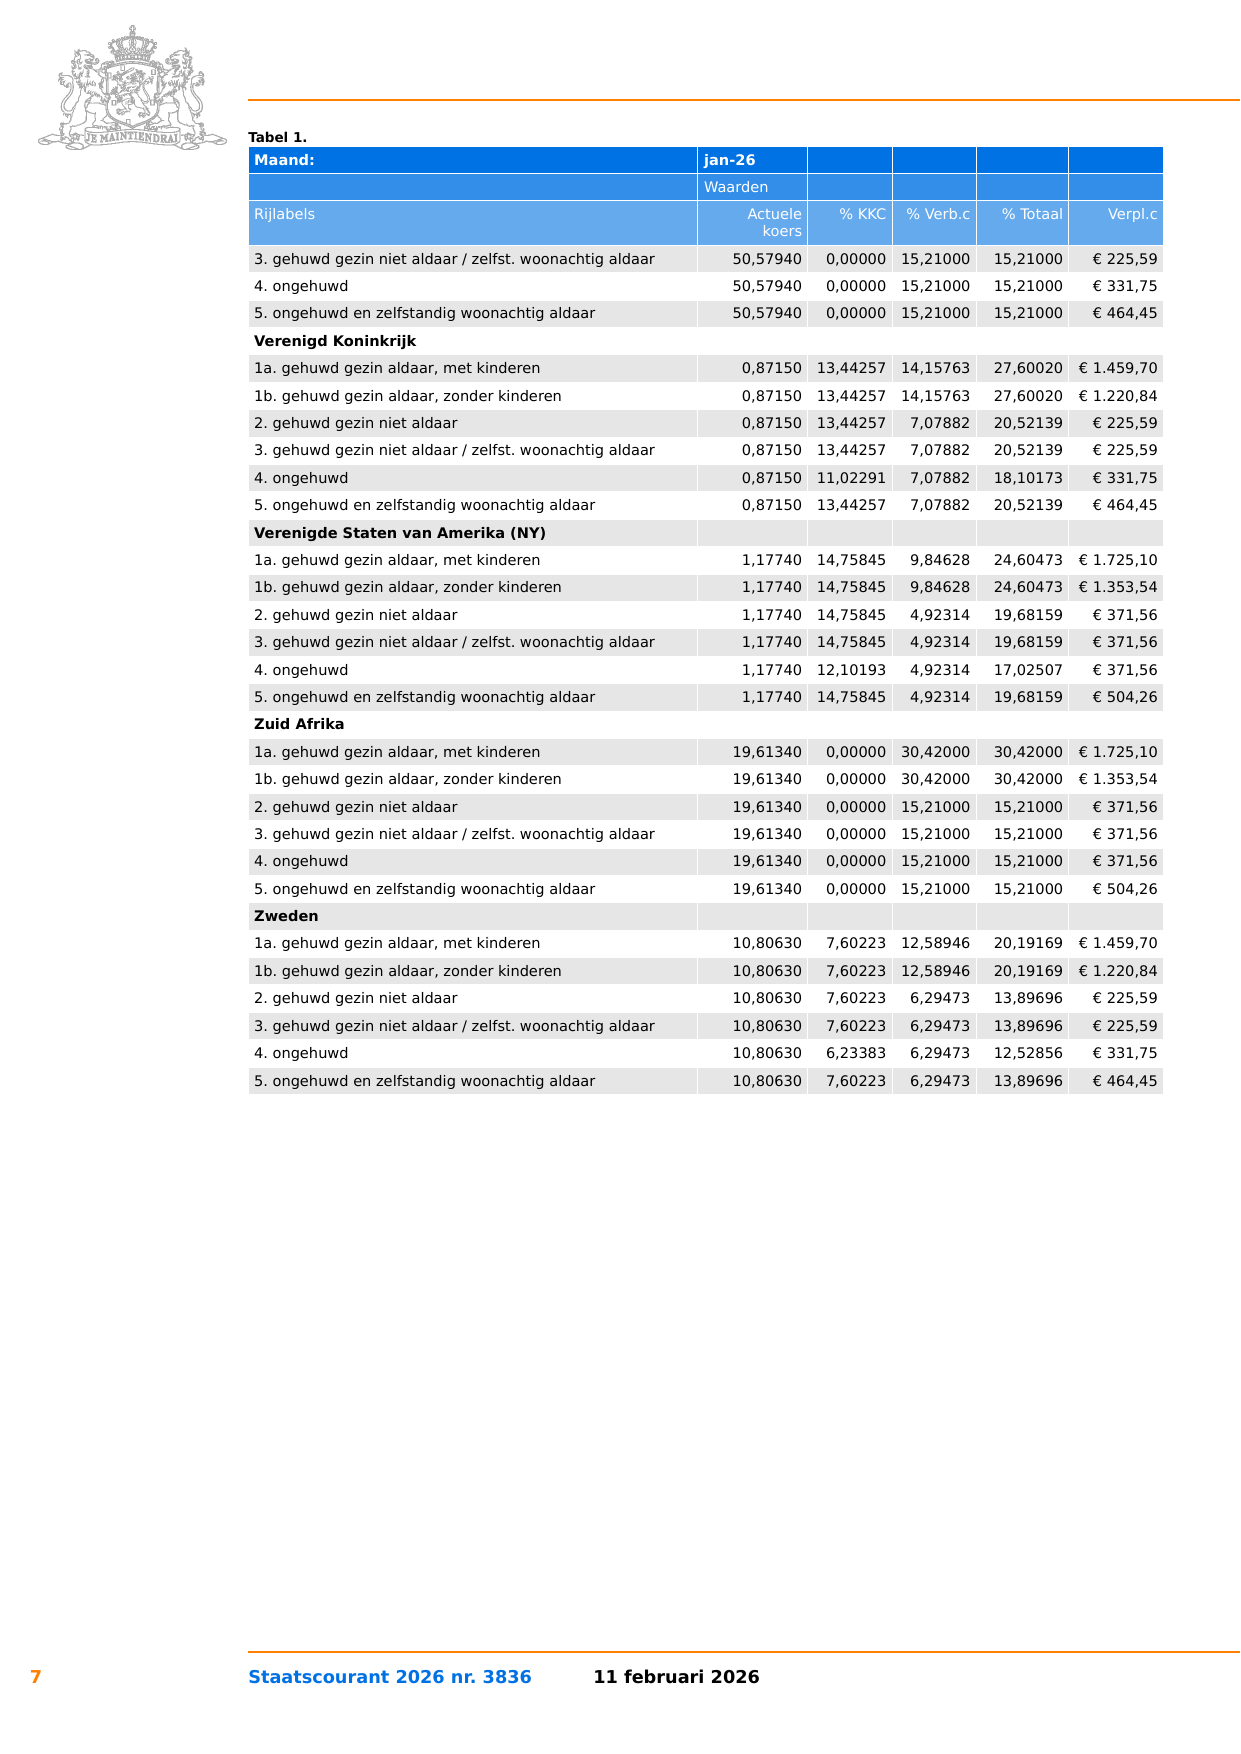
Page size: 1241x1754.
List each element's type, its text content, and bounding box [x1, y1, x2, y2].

table_cell € 225,59 [1069, 438, 1163, 464]
table_cell 3. gehuwd gezin niet aldaar / zelfst. woonachtig aldaar [249, 246, 697, 272]
table_cell 19,68159 [977, 684, 1068, 711]
table_cell 17,02507 [977, 657, 1068, 683]
table_cell [977, 328, 1068, 354]
table_cell 19,61340 [698, 739, 807, 765]
table_cell € 1.459,70 [1069, 355, 1163, 382]
table_cell 20,19169 [977, 931, 1068, 957]
table_cell 13,44257 [808, 438, 892, 464]
table_cell 1a. gehuwd gezin aldaar, met kinderen [249, 931, 697, 957]
table_cell Actuele koers [698, 201, 807, 245]
table_cell 10,80630 [698, 986, 807, 1012]
table_cell 20,52139 [977, 438, 1068, 464]
table_cell 13,44257 [808, 493, 892, 519]
table_cell 19,61340 [698, 876, 807, 902]
table_cell € 371,56 [1069, 657, 1163, 683]
table_cell 15,21000 [893, 273, 976, 299]
table_cell 7,60223 [808, 958, 892, 984]
table_cell 1,17740 [698, 575, 807, 601]
table_cell € 464,45 [1069, 1068, 1163, 1094]
table_cell 6,29473 [893, 986, 976, 1012]
table_cell 1,17740 [698, 547, 807, 573]
table_cell € 225,59 [1069, 986, 1163, 1012]
table_cell 13,44257 [808, 410, 892, 437]
table_cell 7,60223 [808, 931, 892, 957]
table_cell 4,92314 [893, 602, 976, 628]
table_cell 1b. gehuwd gezin aldaar, zonder kinderen [249, 575, 697, 601]
table_cell Verenigde Staten van Amerika (NY) [249, 520, 697, 546]
table_cell € 225,59 [1069, 410, 1163, 437]
table_cell [1069, 903, 1163, 930]
table_cell € 225,59 [1069, 246, 1163, 272]
table_cell 0,00000 [808, 766, 892, 793]
table_cell 9,84628 [893, 547, 976, 573]
table_cell jan-26 [698, 147, 807, 173]
table_cell 12,52856 [977, 1040, 1068, 1067]
table_cell 7,60223 [808, 1068, 892, 1094]
table_cell 13,89696 [977, 986, 1068, 1012]
table_cell 15,21000 [893, 876, 976, 902]
table_cell 1,17740 [698, 657, 807, 683]
table_cell % Totaal [977, 201, 1068, 245]
table_cell 0,00000 [808, 821, 892, 847]
table_cell 15,21000 [977, 849, 1068, 875]
table_cell Verenigd Koninkrijk [249, 328, 697, 354]
table_cell € 225,59 [1069, 1013, 1163, 1039]
table_cell 15,21000 [977, 821, 1068, 847]
table_cell 15,21000 [893, 794, 976, 820]
table_cell 20,19169 [977, 958, 1068, 984]
table_cell 20,52139 [977, 493, 1068, 519]
table_cell 0,87150 [698, 438, 807, 464]
table_cell [893, 328, 976, 354]
table_cell 0,00000 [808, 246, 892, 272]
table_cell 1b. gehuwd gezin aldaar, zonder kinderen [249, 958, 697, 984]
table_cell 4. ongehuwd [249, 849, 697, 875]
table_cell Zweden [249, 903, 697, 930]
table_cell 1,17740 [698, 684, 807, 711]
table_cell 14,15763 [893, 383, 976, 409]
table_cell [977, 520, 1068, 546]
table_cell 19,61340 [698, 766, 807, 793]
table_cell % Verb.c [893, 201, 976, 245]
table_cell Waarden [698, 174, 807, 200]
table_cell 0,00000 [808, 794, 892, 820]
table_cell 2. gehuwd gezin niet aldaar [249, 794, 697, 820]
table_cell 19,61340 [698, 849, 807, 875]
table_cell 4. ongehuwd [249, 273, 697, 299]
table_cell 13,89696 [977, 1068, 1068, 1094]
table_cell [808, 903, 892, 930]
table_cell 14,75845 [808, 629, 892, 656]
table_cell 50,57940 [698, 273, 807, 299]
table_cell [977, 712, 1068, 738]
table_cell 1a. gehuwd gezin aldaar, met kinderen [249, 739, 697, 765]
table_cell 0,00000 [808, 273, 892, 299]
table_cell [1069, 174, 1163, 200]
table_cell [977, 147, 1068, 173]
table_cell [977, 174, 1068, 200]
table_cell [808, 712, 892, 738]
table_cell 14,75845 [808, 602, 892, 628]
table_cell 0,00000 [808, 301, 892, 327]
table_cell € 1.220,84 [1069, 383, 1163, 409]
table_cell € 1.725,10 [1069, 739, 1163, 765]
table_cell 2. gehuwd gezin niet aldaar [249, 602, 697, 628]
table_cell 10,80630 [698, 931, 807, 957]
table_cell 3. gehuwd gezin niet aldaar / zelfst. woonachtig aldaar [249, 821, 697, 847]
table_cell 14,75845 [808, 547, 892, 573]
table_cell 15,21000 [893, 246, 976, 272]
table_cell 15,21000 [977, 876, 1068, 902]
table_cell 10,80630 [698, 1040, 807, 1067]
table_cell 7,07882 [893, 410, 976, 437]
table_cell 13,44257 [808, 355, 892, 382]
table_cell 24,60473 [977, 575, 1068, 601]
table_cell € 371,56 [1069, 849, 1163, 875]
table_cell 15,21000 [977, 273, 1068, 299]
table_cell 15,21000 [977, 301, 1068, 327]
table_cell 10,80630 [698, 958, 807, 984]
table_cell 18,10173 [977, 465, 1068, 491]
table_cell [1069, 147, 1163, 173]
table_cell 0,00000 [808, 739, 892, 765]
table_cell 6,23383 [808, 1040, 892, 1067]
table_cell 5. ongehuwd en zelfstandig woonachtig aldaar [249, 301, 697, 327]
table_header Tabel 1. [248, 130, 1163, 146]
table_cell € 504,26 [1069, 684, 1163, 711]
table_cell 4. ongehuwd [249, 1040, 697, 1067]
table_cell 0,00000 [808, 849, 892, 875]
table_cell Rijlabels [249, 201, 697, 245]
table_cell 19,68159 [977, 602, 1068, 628]
table_cell [893, 147, 976, 173]
table_cell 27,60020 [977, 383, 1068, 409]
table_cell [808, 520, 892, 546]
table_cell 6,29473 [893, 1040, 976, 1067]
table_cell 30,42000 [893, 766, 976, 793]
table_cell 3. gehuwd gezin niet aldaar / zelfst. woonachtig aldaar [249, 1013, 697, 1039]
table_cell € 1.353,54 [1069, 766, 1163, 793]
table_cell 15,21000 [893, 821, 976, 847]
table_cell 0,87150 [698, 465, 807, 491]
table_cell 1b. gehuwd gezin aldaar, zonder kinderen [249, 766, 697, 793]
table_cell 0,00000 [808, 876, 892, 902]
table_cell [1069, 712, 1163, 738]
table_cell [1069, 520, 1163, 546]
table_cell 50,57940 [698, 301, 807, 327]
table_cell 4. ongehuwd [249, 657, 697, 683]
table_cell 27,60020 [977, 355, 1068, 382]
table_cell 10,80630 [698, 1013, 807, 1039]
table_cell 15,21000 [977, 794, 1068, 820]
table_cell [893, 520, 976, 546]
table_cell 24,60473 [977, 547, 1068, 573]
table_cell [977, 903, 1068, 930]
table_cell € 371,56 [1069, 821, 1163, 847]
table_cell 14,75845 [808, 684, 892, 711]
table_cell 4. ongehuwd [249, 465, 697, 491]
table_cell 2. gehuwd gezin niet aldaar [249, 410, 697, 437]
table_cell 13,89696 [977, 1013, 1068, 1039]
table_cell [893, 712, 976, 738]
table_cell 6,29473 [893, 1068, 976, 1094]
table_cell 1a. gehuwd gezin aldaar, met kinderen [249, 355, 697, 382]
table_cell 30,42000 [977, 766, 1068, 793]
table_cell 15,21000 [893, 849, 976, 875]
table_cell 5. ongehuwd en zelfstandig woonachtig aldaar [249, 493, 697, 519]
table_cell 3. gehuwd gezin niet aldaar / zelfst. woonachtig aldaar [249, 438, 697, 464]
table_cell € 371,56 [1069, 794, 1163, 820]
table_cell € 1.353,54 [1069, 575, 1163, 601]
table_cell [1069, 328, 1163, 354]
table_cell 14,15763 [893, 355, 976, 382]
table_cell 30,42000 [893, 739, 976, 765]
table_cell € 504,26 [1069, 876, 1163, 902]
table_cell 0,87150 [698, 355, 807, 382]
table_cell 1b. gehuwd gezin aldaar, zonder kinderen [249, 383, 697, 409]
table_cell 30,42000 [977, 739, 1068, 765]
table_cell 2. gehuwd gezin niet aldaar [249, 986, 697, 1012]
table_cell 5. ongehuwd en zelfstandig woonachtig aldaar [249, 684, 697, 711]
table_cell [249, 174, 697, 200]
table_cell 7,07882 [893, 438, 976, 464]
table_cell [893, 903, 976, 930]
table_cell € 1.725,10 [1069, 547, 1163, 573]
table_cell [893, 174, 976, 200]
table_cell [808, 174, 892, 200]
table_cell € 331,75 [1069, 273, 1163, 299]
table_cell 15,21000 [977, 246, 1068, 272]
table_cell 0,87150 [698, 383, 807, 409]
table_cell 19,68159 [977, 629, 1068, 656]
table_cell 11,02291 [808, 465, 892, 491]
table_cell 19,61340 [698, 794, 807, 820]
table_cell 50,57940 [698, 246, 807, 272]
table_cell 4,92314 [893, 657, 976, 683]
table_cell % KKC [808, 201, 892, 245]
table_cell 12,58946 [893, 958, 976, 984]
table_cell 7,60223 [808, 986, 892, 1012]
table_cell € 331,75 [1069, 465, 1163, 491]
table_cell € 464,45 [1069, 301, 1163, 327]
table_cell 12,58946 [893, 931, 976, 957]
table_cell [808, 328, 892, 354]
table_cell 7,60223 [808, 1013, 892, 1039]
table_cell 4,92314 [893, 629, 976, 656]
table_cell 9,84628 [893, 575, 976, 601]
table_cell € 1.459,70 [1069, 931, 1163, 957]
table_cell [698, 903, 807, 930]
table_cell [698, 328, 807, 354]
table_cell 14,75845 [808, 575, 892, 601]
table_cell Maand: [249, 147, 697, 173]
table_cell € 331,75 [1069, 1040, 1163, 1067]
table_cell 20,52139 [977, 410, 1068, 437]
table_cell € 371,56 [1069, 629, 1163, 656]
table_cell 0,87150 [698, 410, 807, 437]
table_cell 0,87150 [698, 493, 807, 519]
table_cell 5. ongehuwd en zelfstandig woonachtig aldaar [249, 1068, 697, 1094]
table_cell 1a. gehuwd gezin aldaar, met kinderen [249, 547, 697, 573]
table_cell 13,44257 [808, 383, 892, 409]
table_cell 19,61340 [698, 821, 807, 847]
table_cell 7,07882 [893, 493, 976, 519]
table_cell 3. gehuwd gezin niet aldaar / zelfst. woonachtig aldaar [249, 629, 697, 656]
table_cell 1,17740 [698, 629, 807, 656]
table_cell Verpl.c [1069, 201, 1163, 245]
table_cell 6,29473 [893, 1013, 976, 1039]
table_cell 1,17740 [698, 602, 807, 628]
table_cell 5. ongehuwd en zelfstandig woonachtig aldaar [249, 876, 697, 902]
table_cell € 1.220,84 [1069, 958, 1163, 984]
table_cell 10,80630 [698, 1068, 807, 1094]
table_cell 7,07882 [893, 465, 976, 491]
table_cell [808, 147, 892, 173]
table_cell € 371,56 [1069, 602, 1163, 628]
picture [38, 25, 227, 150]
table_cell [698, 520, 807, 546]
table_cell 12,10193 [808, 657, 892, 683]
table_cell 15,21000 [893, 301, 976, 327]
table_cell € 464,45 [1069, 493, 1163, 519]
table_cell [698, 712, 807, 738]
table_cell Zuid Afrika [249, 712, 697, 738]
table_cell 4,92314 [893, 684, 976, 711]
